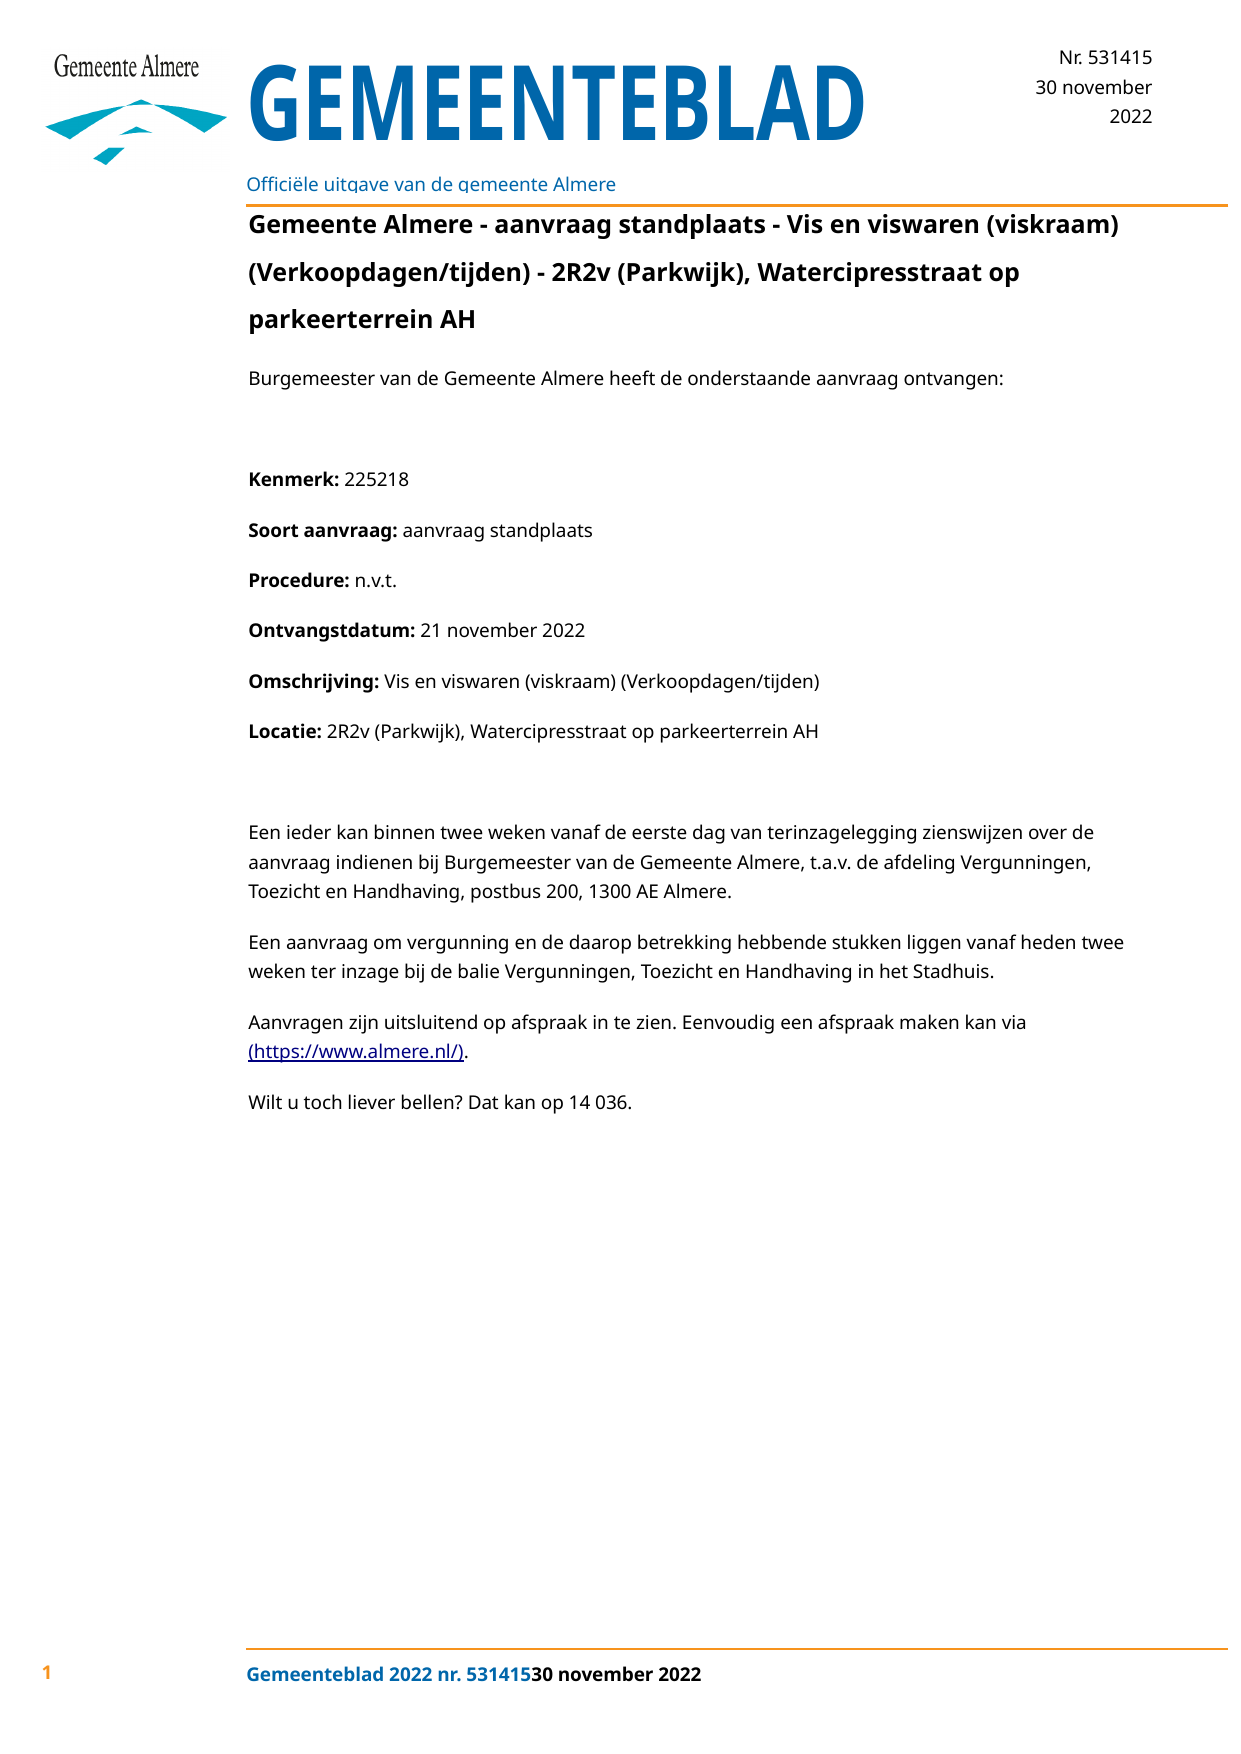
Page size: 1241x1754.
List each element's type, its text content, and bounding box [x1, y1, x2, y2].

text Wilt u toch liever bellen? Dat kan op 14 036. [248, 1089, 1152, 1114]
text Een ieder kan binnen twee weken vanaf de eerste dag van terinzagelegging zienswijzen over de aanvraag indienen bij Burgemeester van de Gemeente Almere, t.a.v. de afdeling Vergunningen, Toezicht en Handhaving, postbus 200, 1300 AE Almere. [248, 819, 1152, 904]
text Burgemeester van de Gemeente Almere heeft de onderstaande aanvraag ontvangen: [248, 366, 1152, 391]
text Aanvragen zijn uitsluitend op afspraak in te zien. Eenvoudig een afspraak maken kan via (https://www.almere.nl/). [248, 1009, 1152, 1064]
text Kenmerk: 225218 [248, 466, 1152, 492]
text Ontvangstdatum: 21 november 2022 [248, 618, 1152, 643]
text Gemeente Almere - aanvraag standplaats - Vis en viswaren (viskraam) (Verkoopdagen/tijden) - 2R2v (Parkwijk), Watercipresstraat op parkeerterrein AH [248, 207, 1152, 336]
text Procedure: n.v.t. [248, 567, 1152, 593]
picture [41, 47, 231, 172]
text Een aanvraag om vergunning en de daarop betrekking hebbende stukken liggen vanaf heden twee weken ter inzage bij de balie Vergunningen, Toezicht en Handhaving in het Stadhuis. [248, 929, 1152, 984]
text Locatie: 2R2v (Parkwijk), Watercipresstraat op parkeerterrein AH [248, 718, 1152, 744]
text Omschrijving: Vis en viswaren (viskraam) (Verkoopdagen/tijden) [248, 668, 1152, 694]
text Soort aanvraag: aanvraag standplaats [248, 517, 1152, 542]
